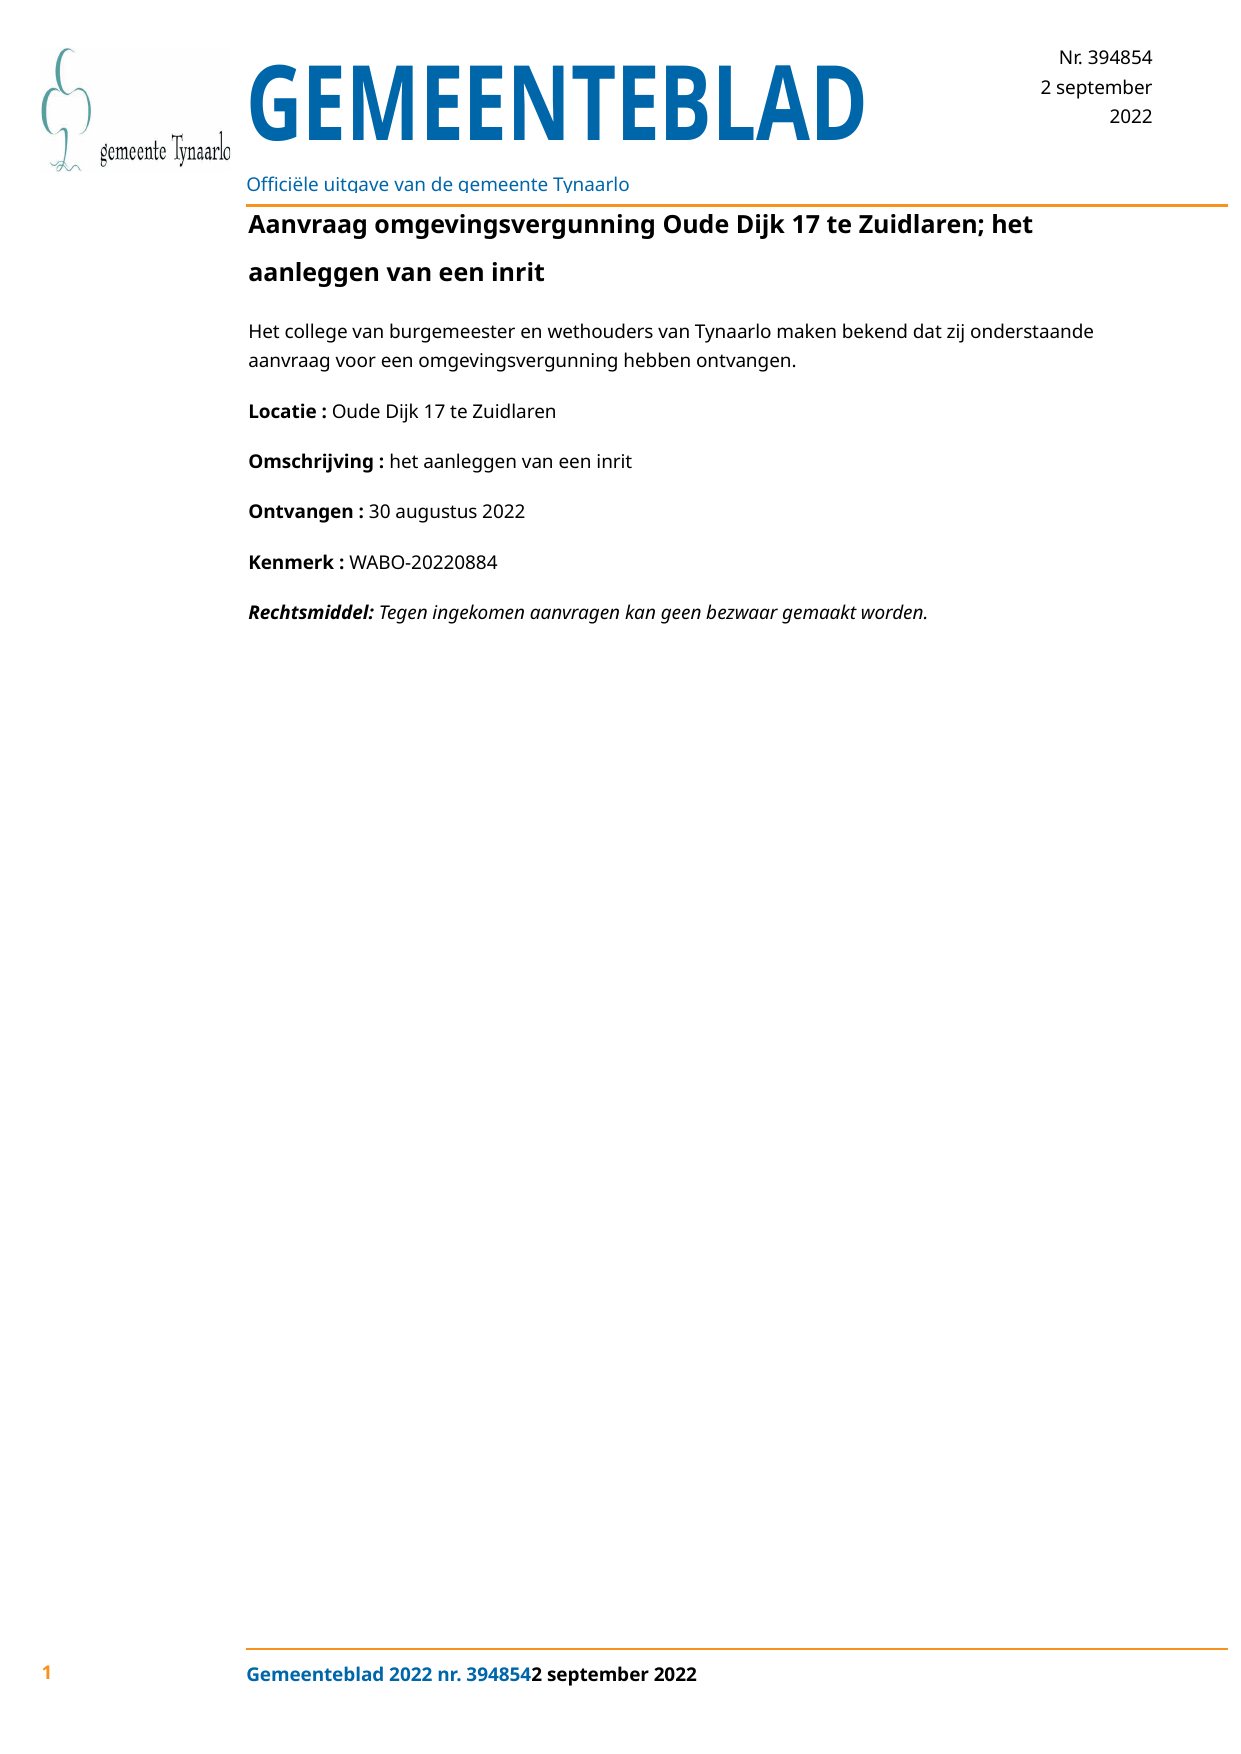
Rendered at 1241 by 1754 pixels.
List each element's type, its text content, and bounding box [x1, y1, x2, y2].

text Het college van burgemeester en wethouders van Tynaarlo maken bekend dat zij onderstaande aanvraag voor een omgevingsvergunning hebben ontvangen. [248, 318, 1152, 373]
picture [41, 47, 231, 172]
text Rechtsmiddel: Tegen ingekomen aanvragen kan geen bezwaar gemaakt worden. [248, 599, 1152, 625]
text Ontvangen : 30 augustus 2022 [248, 499, 1152, 524]
text Kenmerk : WABO-20220884 [248, 549, 1152, 575]
text Omschrijving : het aanleggen van een inrit [248, 448, 1152, 474]
text Locatie : Oude Dijk 17 te Zuidlaren [248, 398, 1152, 424]
text Aanvraag omgevingsvergunning Oude Dijk 17 te Zuidlaren; het aanleggen van een inrit [248, 207, 1152, 288]
